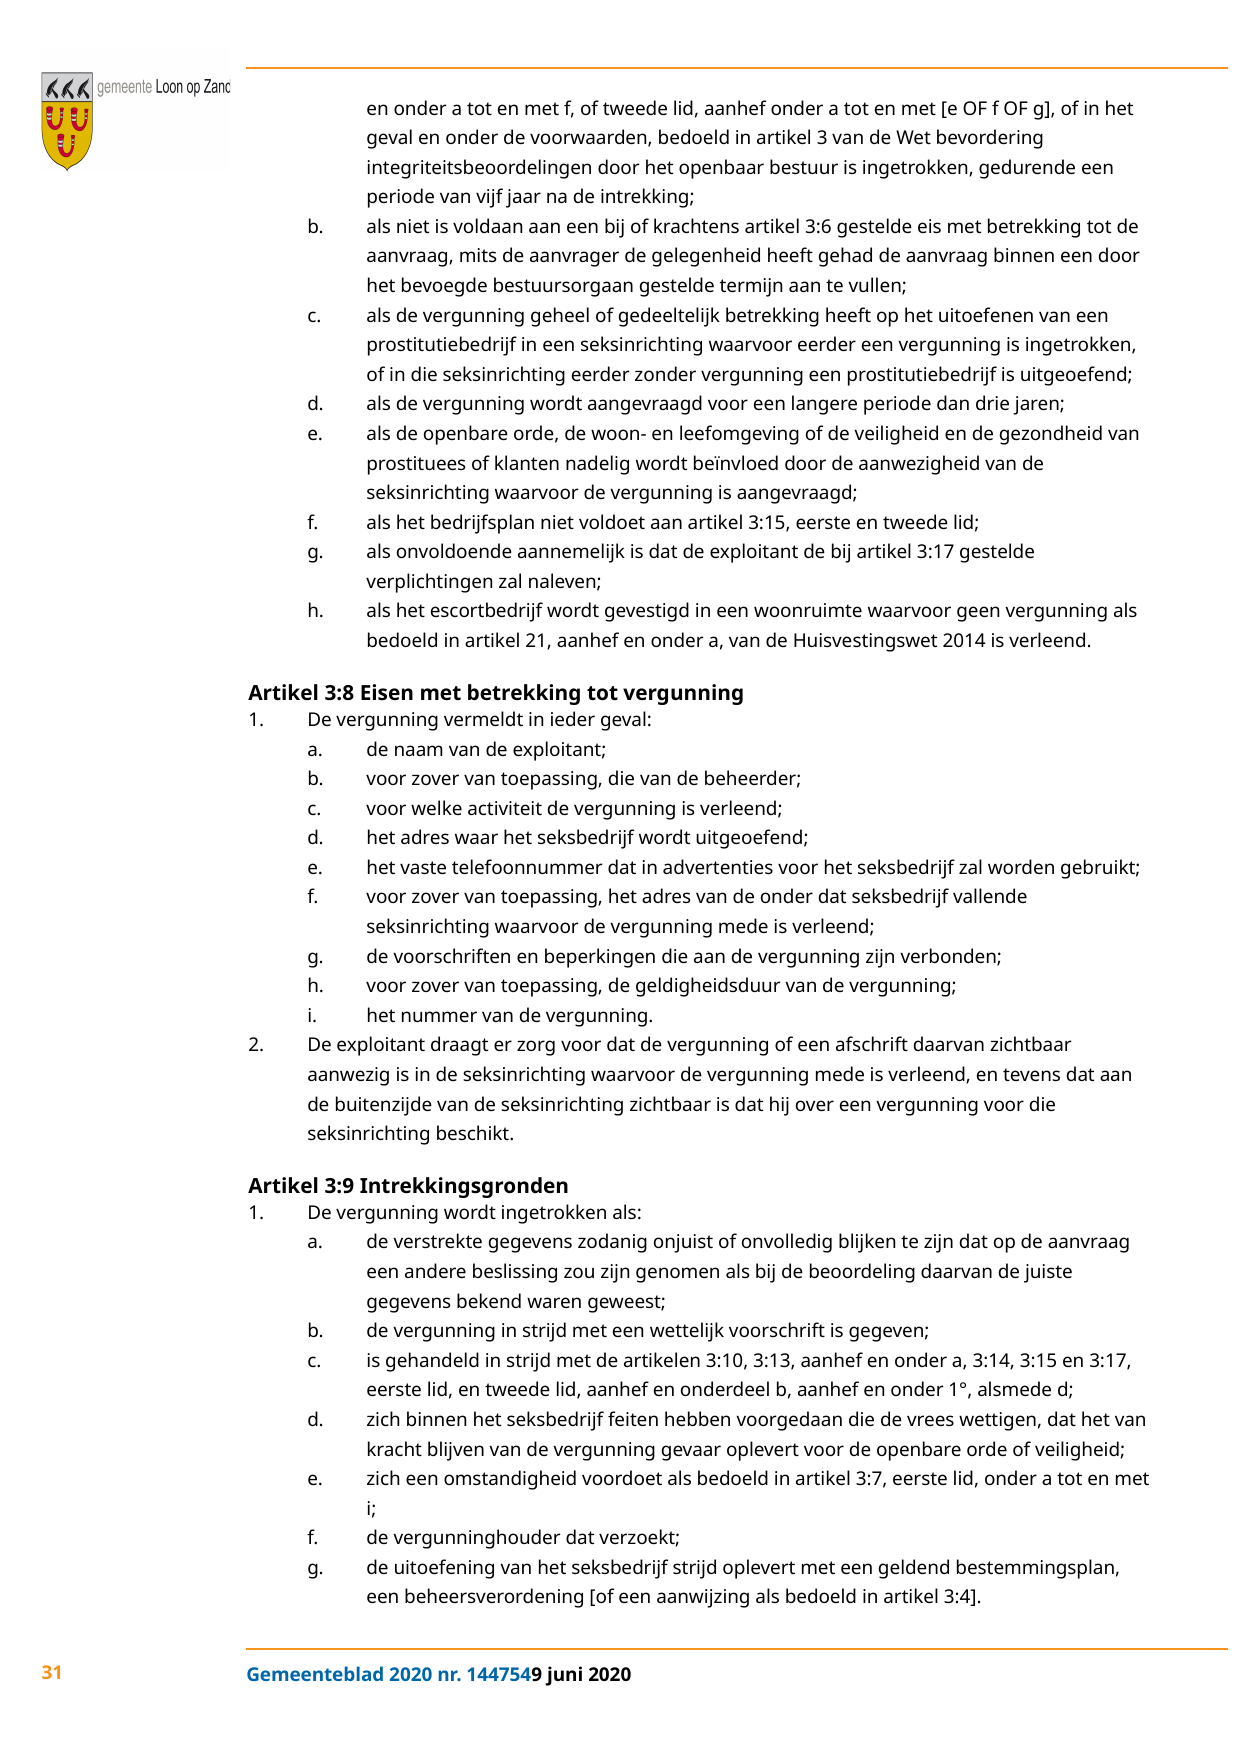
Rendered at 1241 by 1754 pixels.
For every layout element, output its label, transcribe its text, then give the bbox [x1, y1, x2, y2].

list de naam van de exploitant; [307, 736, 1152, 761]
list de vergunninghouder dat verzoekt; [307, 1524, 1152, 1550]
list als onvoldoende aannemelijk is dat de exploitant de bij artikel 3:17 gestelde verplichtingen zal naleven; [307, 538, 1152, 594]
list als de vergunning geheel of gedeeltelijk betrekking heeft op het uitoefenen van een prostitutiebedrijf in een seksinrichting waarvoor eerder een vergunning is ingetrokken, of in die seksinrichting eerder zonder vergunning een prostitutiebedrijf is uitgeoefend; [307, 302, 1152, 387]
list als het bedrijfsplan niet voldoet aan artikel 3:15, eerste en tweede lid; [307, 509, 1152, 535]
list voor zover van toepassing, die van de beheerder; [307, 765, 1152, 791]
list voor zover van toepassing, de geldigheidsduur van de vergunning; [307, 972, 1152, 998]
list het adres waar het seksbedrijf wordt uitgeoefend; [307, 824, 1152, 850]
list als niet is voldaan aan een bij of krachtens artikel 3:6 gestelde eis met betrekking tot de aanvraag, mits de aanvrager de gelegenheid heeft gehad de aanvraag binnen een door het bevoegde bestuursorgaan gestelde termijn aan te vullen; [307, 213, 1152, 298]
list De vergunning wordt ingetrokken als: [248, 1199, 1152, 1225]
text Artikel 3:8 Eisen met betrekking tot vergunning [248, 678, 1152, 706]
text Artikel 3:9 Intrekkingsgronden [248, 1171, 1152, 1199]
list zich een omstandigheid voordoet als bedoeld in artikel 3:7, eerste lid, onder a tot en met i; [307, 1465, 1152, 1521]
list voor zover van toepassing, het adres van de onder dat seksbedrijf vallende seksinrichting waarvoor de vergunning mede is verleend; [307, 884, 1152, 939]
list als de vergunning wordt aangevraagd voor een langere periode dan drie jaren; [307, 391, 1152, 416]
list het vaste telefoonnummer dat in advertenties voor het seksbedrijf zal worden gebruikt; [307, 854, 1152, 880]
list het nummer van de vergunning. [307, 1002, 1152, 1028]
list De vergunning vermeldt in ieder geval: [248, 706, 1152, 732]
list is gehandeld in strijd met de artikelen 3:10, 3:13, aanhef en onder a, 3:14, 3:15 en 3:17, eerste lid, en tweede lid, aanhef en onderdeel b, aanhef en onder 1°, alsmede d; [307, 1347, 1152, 1402]
list de verstrekte gegevens zodanig onjuist of onvolledig blijken te zijn dat op de aanvraag een andere beslissing zou zijn genomen als bij de beoordeling daarvan de juiste gegevens bekend waren geweest; [307, 1229, 1152, 1314]
list De exploitant draagt er zorg voor dat de vergunning of een afschrift daarvan zichtbaar aanwezig is in de seksinrichting waarvoor de vergunning mede is verleend, en tevens dat aan de buitenzijde van de seksinrichting zichtbaar is dat hij over een vergunning voor die seksinrichting beschikt. [248, 1032, 1152, 1146]
picture [41, 47, 231, 172]
list de vergunning in strijd met een wettelijk voorschrift is gegeven; [307, 1317, 1152, 1343]
list voor welke activiteit de vergunning is verleend; [307, 795, 1152, 821]
list de voorschriften en beperkingen die aan de vergunning zijn verbonden; [307, 943, 1152, 968]
list zich binnen het seksbedrijf feiten hebben voorgedaan die de vrees wettigen, dat het van kracht blijven van de vergunning gevaar oplevert voor de openbare orde of veiligheid; [307, 1406, 1152, 1462]
list en onder a tot en met f, of tweede lid, aanhef onder a tot en met [e OF f OF g], of in het geval en onder de voorwaarden, bedoeld in artikel 3 van de Wet bevordering integriteitsbeoordelingen door het openbaar bestuur is ingetrokken, gedurende een periode van vijf jaar na de intrekking; [307, 95, 1152, 209]
list als het escortbedrijf wordt gevestigd in een woonruimte waarvoor geen vergunning als bedoeld in artikel 21, aanhef en onder a, van de Huisvestingswet 2014 is verleend. [307, 598, 1152, 653]
list de uitoefening van het seksbedrijf strijd oplevert met een geldend bestemmingsplan, een beheersverordening [of een aanwijzing als bedoeld in artikel 3:4]. [307, 1554, 1152, 1609]
list als de openbare orde, de woon- en leefomgeving of de veiligheid en de gezondheid van prostituees of klanten nadelig wordt beïnvloed door de aanwezigheid van de seksinrichting waarvoor de vergunning is aangevraagd; [307, 420, 1152, 505]
